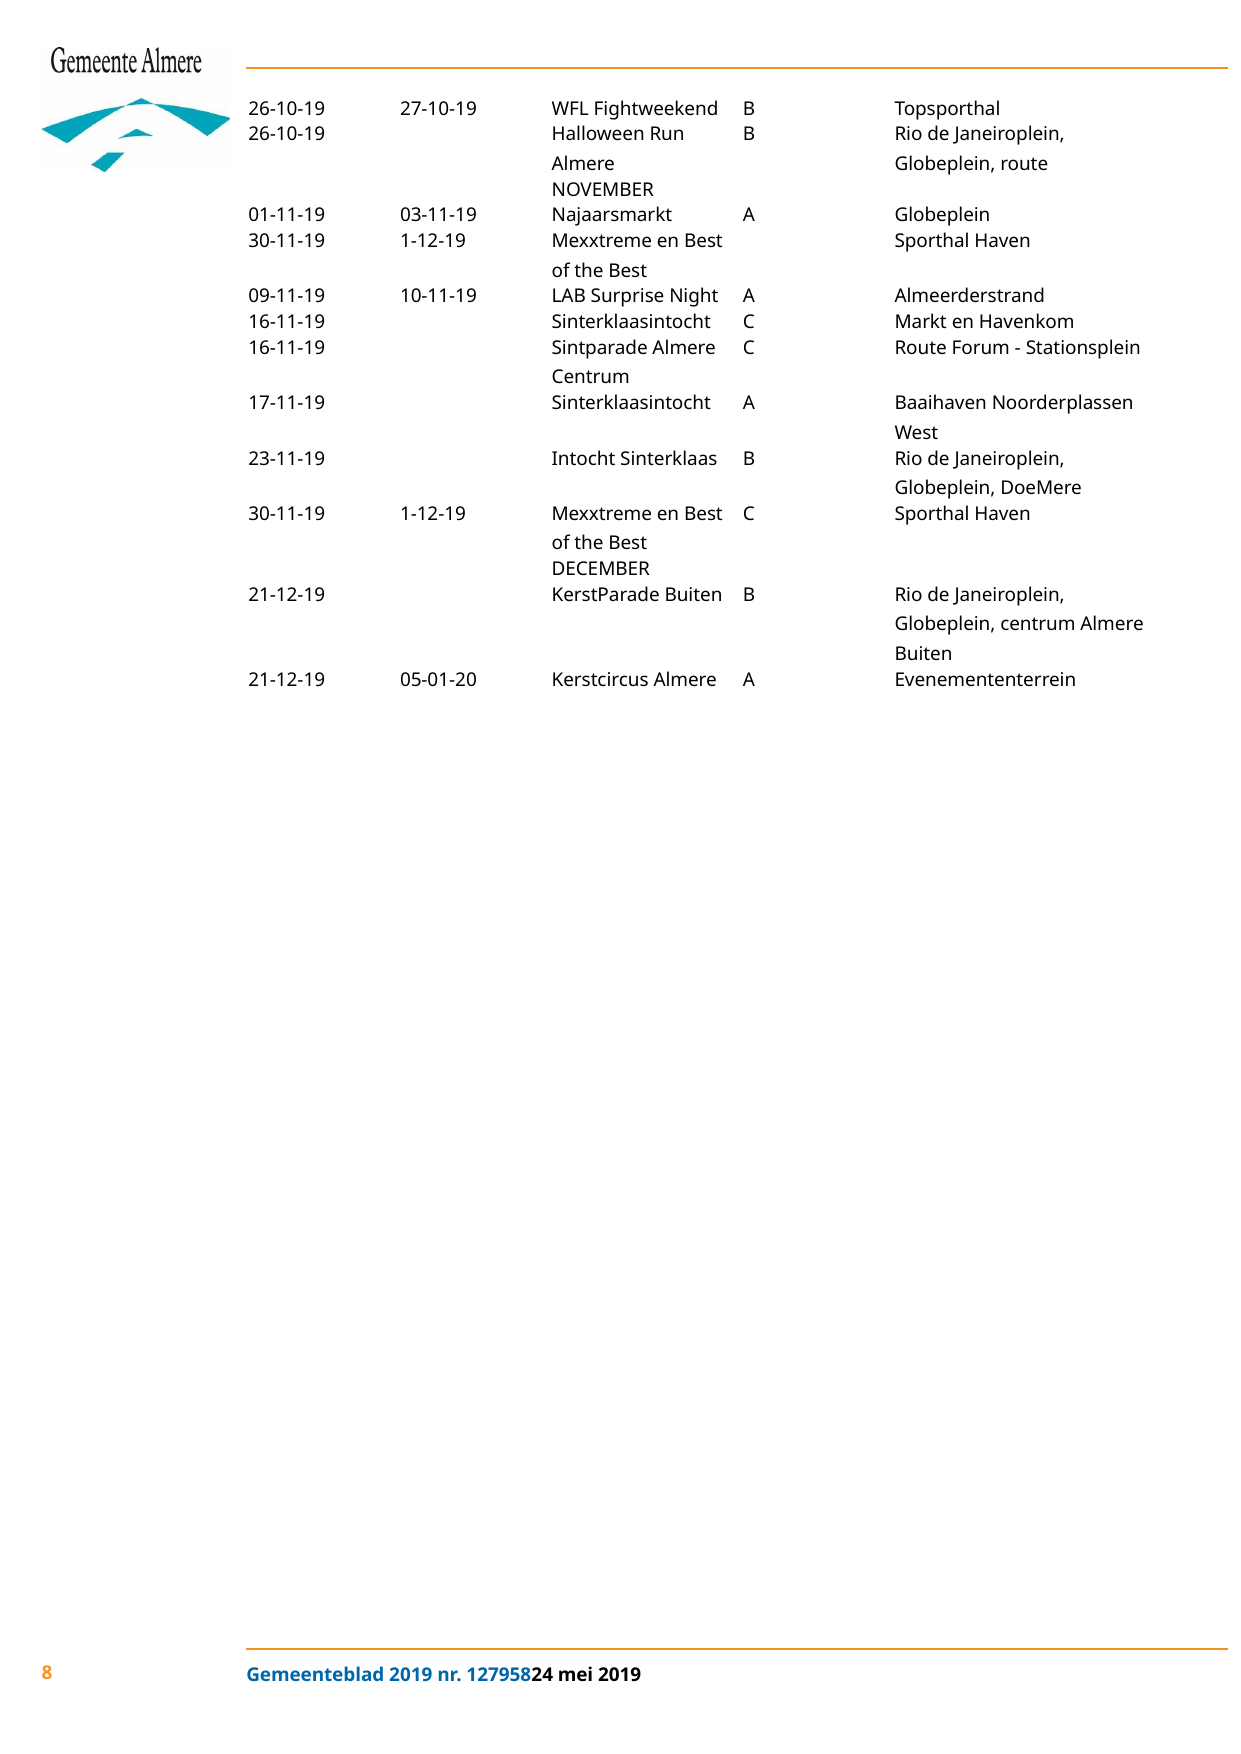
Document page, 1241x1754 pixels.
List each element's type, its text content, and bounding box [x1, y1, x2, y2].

table_cell [400, 308, 551, 334]
table_cell A [743, 283, 894, 308]
table_cell 16-11-19 [248, 334, 400, 389]
table_cell Sporthal Haven [894, 227, 1152, 283]
table_cell [400, 176, 551, 202]
table_cell B [743, 581, 894, 666]
table_cell [743, 227, 894, 283]
table_cell Intocht Sinterklaas [551, 445, 743, 500]
table_cell Evenemententerrein [894, 666, 1152, 692]
table_cell A [743, 389, 894, 445]
table_cell [400, 389, 551, 445]
table_cell A [743, 202, 894, 227]
table_cell [400, 334, 551, 389]
table_cell Mexxtreme en Best of the Best [551, 500, 743, 555]
table_cell Kerstcircus Almere [551, 666, 743, 692]
table_cell Baaihaven Noorderplassen West [894, 389, 1152, 445]
table_cell [894, 555, 1152, 581]
table_cell Rio de Janeiroplein, Globeplein, DoeMere [894, 445, 1152, 500]
table_cell DECEMBER [551, 555, 743, 581]
table_cell C [743, 308, 894, 334]
table_cell 30-11-19 [248, 227, 400, 283]
table_cell 26-10-19 [248, 121, 400, 176]
table_cell [743, 555, 894, 581]
table_cell [743, 176, 894, 202]
table_cell [400, 555, 551, 581]
table_cell 16-11-19 [248, 308, 400, 334]
table_cell NOVEMBER [551, 176, 743, 202]
table_cell C [743, 500, 894, 555]
table_cell 21-12-19 [248, 666, 400, 692]
table_cell C [743, 334, 894, 389]
table_cell [248, 176, 400, 202]
table_cell LAB Surprise Night [551, 283, 743, 308]
table_cell Najaarsmarkt [551, 202, 743, 227]
table_cell [248, 555, 400, 581]
table_cell 27-10-19 [400, 95, 551, 121]
table_cell Mexxtreme en Best of the Best [551, 227, 743, 283]
table_cell 17-11-19 [248, 389, 400, 445]
table_cell B [743, 121, 894, 176]
table_cell Rio de Janeiroplein, Globeplein, route [894, 121, 1152, 176]
table_cell [400, 445, 551, 500]
table_cell 23-11-19 [248, 445, 400, 500]
table_cell Topsporthal [894, 95, 1152, 121]
table_cell [894, 176, 1152, 202]
table_cell Almeerderstrand [894, 283, 1152, 308]
table_cell 1-12-19 [400, 227, 551, 283]
table_cell Route Forum - Stationsplein [894, 334, 1152, 389]
table_cell B [743, 95, 894, 121]
table_cell 09-11-19 [248, 283, 400, 308]
table_cell [400, 121, 551, 176]
table_cell B [743, 445, 894, 500]
table_cell 10-11-19 [400, 283, 551, 308]
table_cell 30-11-19 [248, 500, 400, 555]
table_cell Halloween Run Almere [551, 121, 743, 176]
table_cell 21-12-19 [248, 581, 400, 666]
table_cell WFL Fightweekend [551, 95, 743, 121]
picture [41, 47, 231, 172]
table_cell Sinterklaasintocht [551, 389, 743, 445]
table_cell A [743, 666, 894, 692]
table_cell 1-12-19 [400, 500, 551, 555]
table_cell Globeplein [894, 202, 1152, 227]
table_cell KerstParade Buiten [551, 581, 743, 666]
table_cell 01-11-19 [248, 202, 400, 227]
table_cell 05-01-20 [400, 666, 551, 692]
table_cell Sinterklaasintocht [551, 308, 743, 334]
table_cell Sintparade Almere Centrum [551, 334, 743, 389]
table_cell [400, 581, 551, 666]
table_cell Sporthal Haven [894, 500, 1152, 555]
table_cell Markt en Havenkom [894, 308, 1152, 334]
table_cell 26-10-19 [248, 95, 400, 121]
table_cell 03-11-19 [400, 202, 551, 227]
table_cell Rio de Janeiroplein, Globeplein, centrum Almere Buiten [894, 581, 1152, 666]
